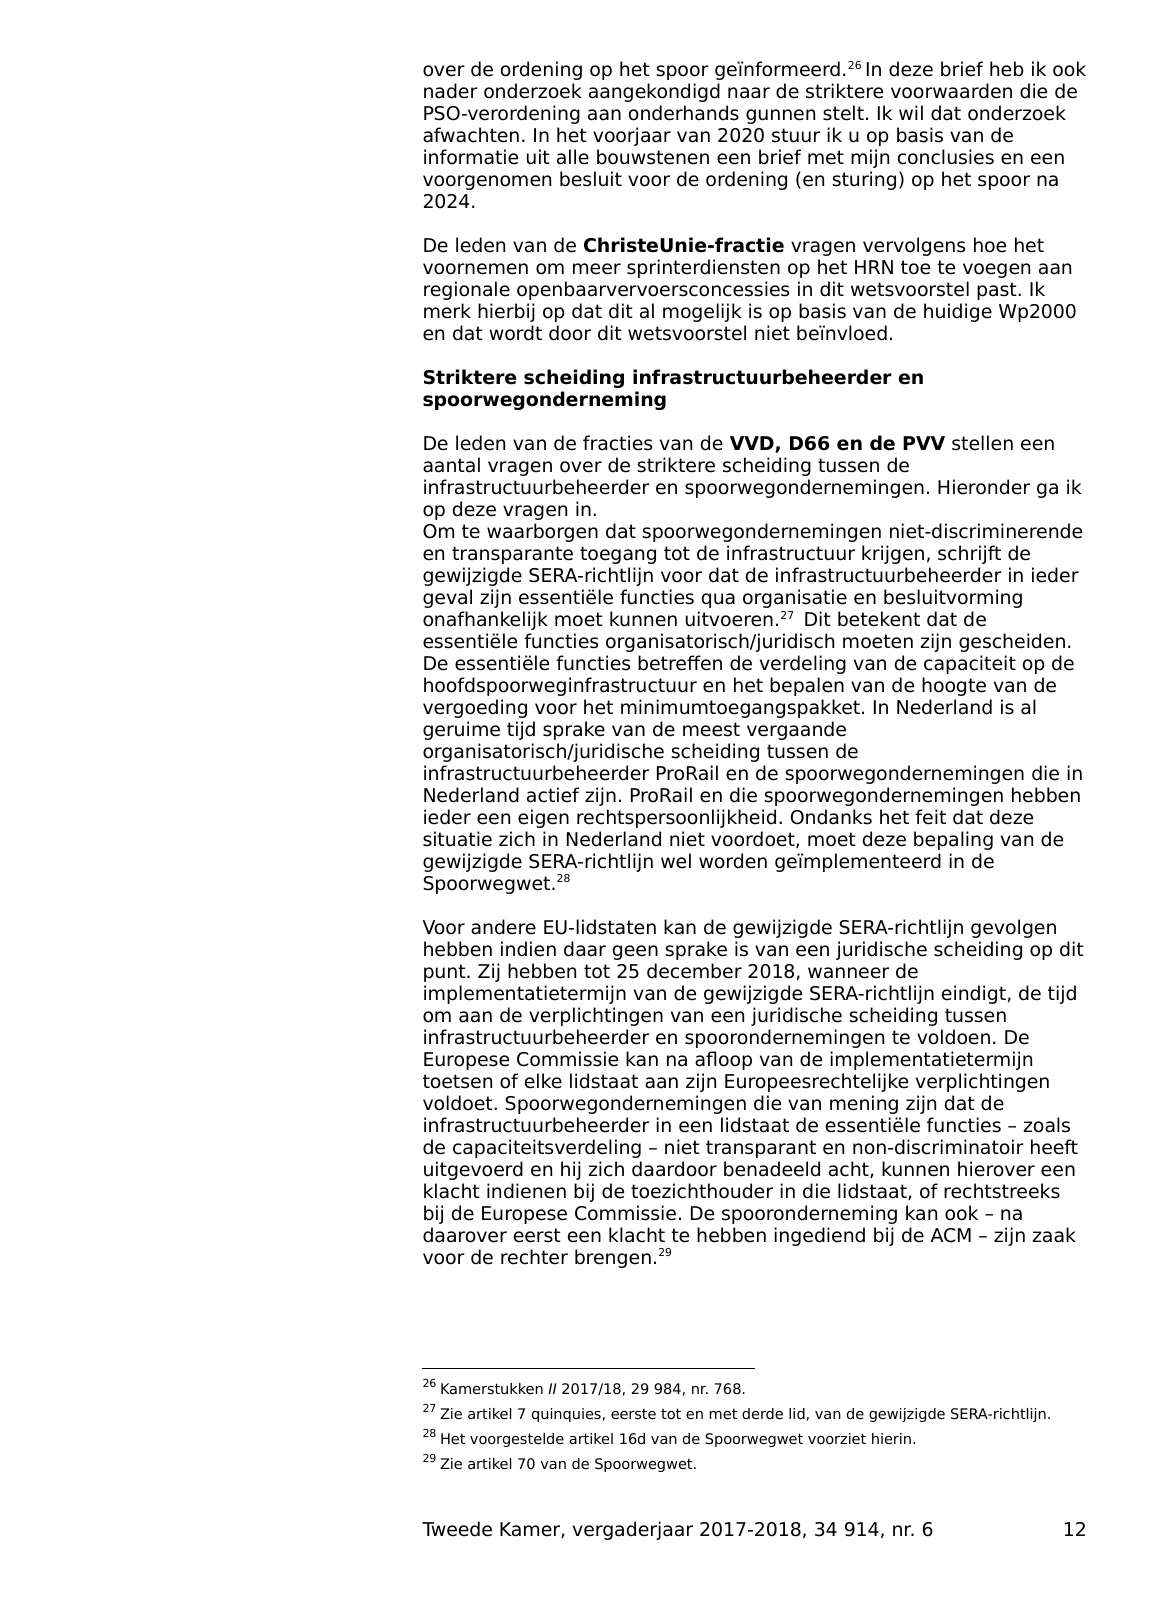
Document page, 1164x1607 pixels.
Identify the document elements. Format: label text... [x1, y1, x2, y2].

text De leden van de ChristeUnie-fractie vragen vervolgens hoe het voornemen om meer sprinterdiensten op het HRN toe te voegen aan regionale openbaarvervoersconcessies in dit wetsvoorstel past. Ik merk hierbij op dat dit al mogelijk is op basis van de huidige Wp2000 en dat wordt door dit wetsvoorstel niet beïnvloed. [422, 235, 1087, 345]
text Zie artikel 70 van de Spoorwegwet. [422, 1452, 1087, 1474]
text Zie artikel 7 quinquies, eerste tot en met derde lid, van de gewijzigde SERA-richtlijn. [422, 1402, 1087, 1424]
text Het voorgestelde artikel 16d van de Spoorwegwet voorziet hierin. [422, 1427, 1087, 1449]
text over de ordening op het spoor geïnformeerd.In deze brief heb ik ook nader onderzoek aangekondigd naar de striktere voorwaarden die de PSO-verordening aan onderhands gunnen stelt. Ik wil dat onderzoek afwachten. In het voorjaar van 2020 stuur ik u op basis van de informatie uit alle bouwstenen een brief met mijn conclusies en een voorgenomen besluit voor de ordening (en sturing) op het spoor na 2024. [422, 59, 1087, 213]
text De leden van de fracties van de VVD, D66 en de PVV stellen een aantal vragen over de striktere scheiding tussen de infrastructuurbeheerder en spoorwegondernemingen. Hieronder ga ik op deze vragen in. [422, 433, 1087, 521]
text Kamerstukken II 2017/18, 29 984, nr. 768. [422, 1377, 1087, 1399]
subtitle Striktere scheiding infrastructuurbeheerder en spoorwegonderneming [422, 367, 1087, 411]
text Voor andere EU-lidstaten kan de gewijzigde SERA-richtlijn gevolgen hebben indien daar geen sprake is van een juridische scheiding op dit punt. Zij hebben tot 25 december 2018, wanneer de implementatietermijn van de gewijzigde SERA-richtlijn eindigt, de tijd om aan de verplichtingen van een juridische scheiding tussen infrastructuurbeheerder en spoorondernemingen te voldoen. De Europese Commissie kan na afloop van de implementatietermijn toetsen of elke lidstaat aan zijn Europeesrechtelijke verplichtingen voldoet. Spoorwegondernemingen die van mening zijn dat de infrastructuurbeheerder in een lidstaat de essentiële functies – zoals de capaciteitsverdeling – niet transparant en non-discriminatoir heeft uitgevoerd en hij zich daardoor benadeeld acht, kunnen hierover een klacht indienen bij de toezichthouder in die lidstaat, of rechtstreeks bij de Europese Commissie. De spooronderneming kan ook – na daarover eerst een klacht te hebben ingediend bij de ACM – zijn zaak voor de rechter brengen. [422, 917, 1087, 1269]
text Om te waarborgen dat spoorwegondernemingen niet-discriminerende en transparante toegang tot de infrastructuur krijgen, schrijft de gewijzigde SERA-richtlijn voor dat de infrastructuurbeheerder in ieder geval zijn essentiële functies qua organisatie en besluitvorming onafhankelijk moet kunnen uitvoeren. Dit betekent dat de essentiële functies organisatorisch/juridisch moeten zijn gescheiden. De essentiële functies betreffen de verdeling van de capaciteit op de hoofdspoorweginfrastructuur en het bepalen van de hoogte van de vergoeding voor het minimumtoegangspakket. In Nederland is al geruime tijd sprake van de meest vergaande organisatorisch/juridische scheiding tussen de infrastructuurbeheerder ProRail en de spoorwegondernemingen die in Nederland actief zijn. ProRail en die spoorwegondernemingen hebben ieder een eigen rechtspersoonlijkheid. Ondanks het feit dat deze situatie zich in Nederland niet voordoet, moet deze bepaling van de gewijzigde SERA-richtlijn wel worden geïmplementeerd in de Spoorwegwet. [422, 521, 1087, 895]
